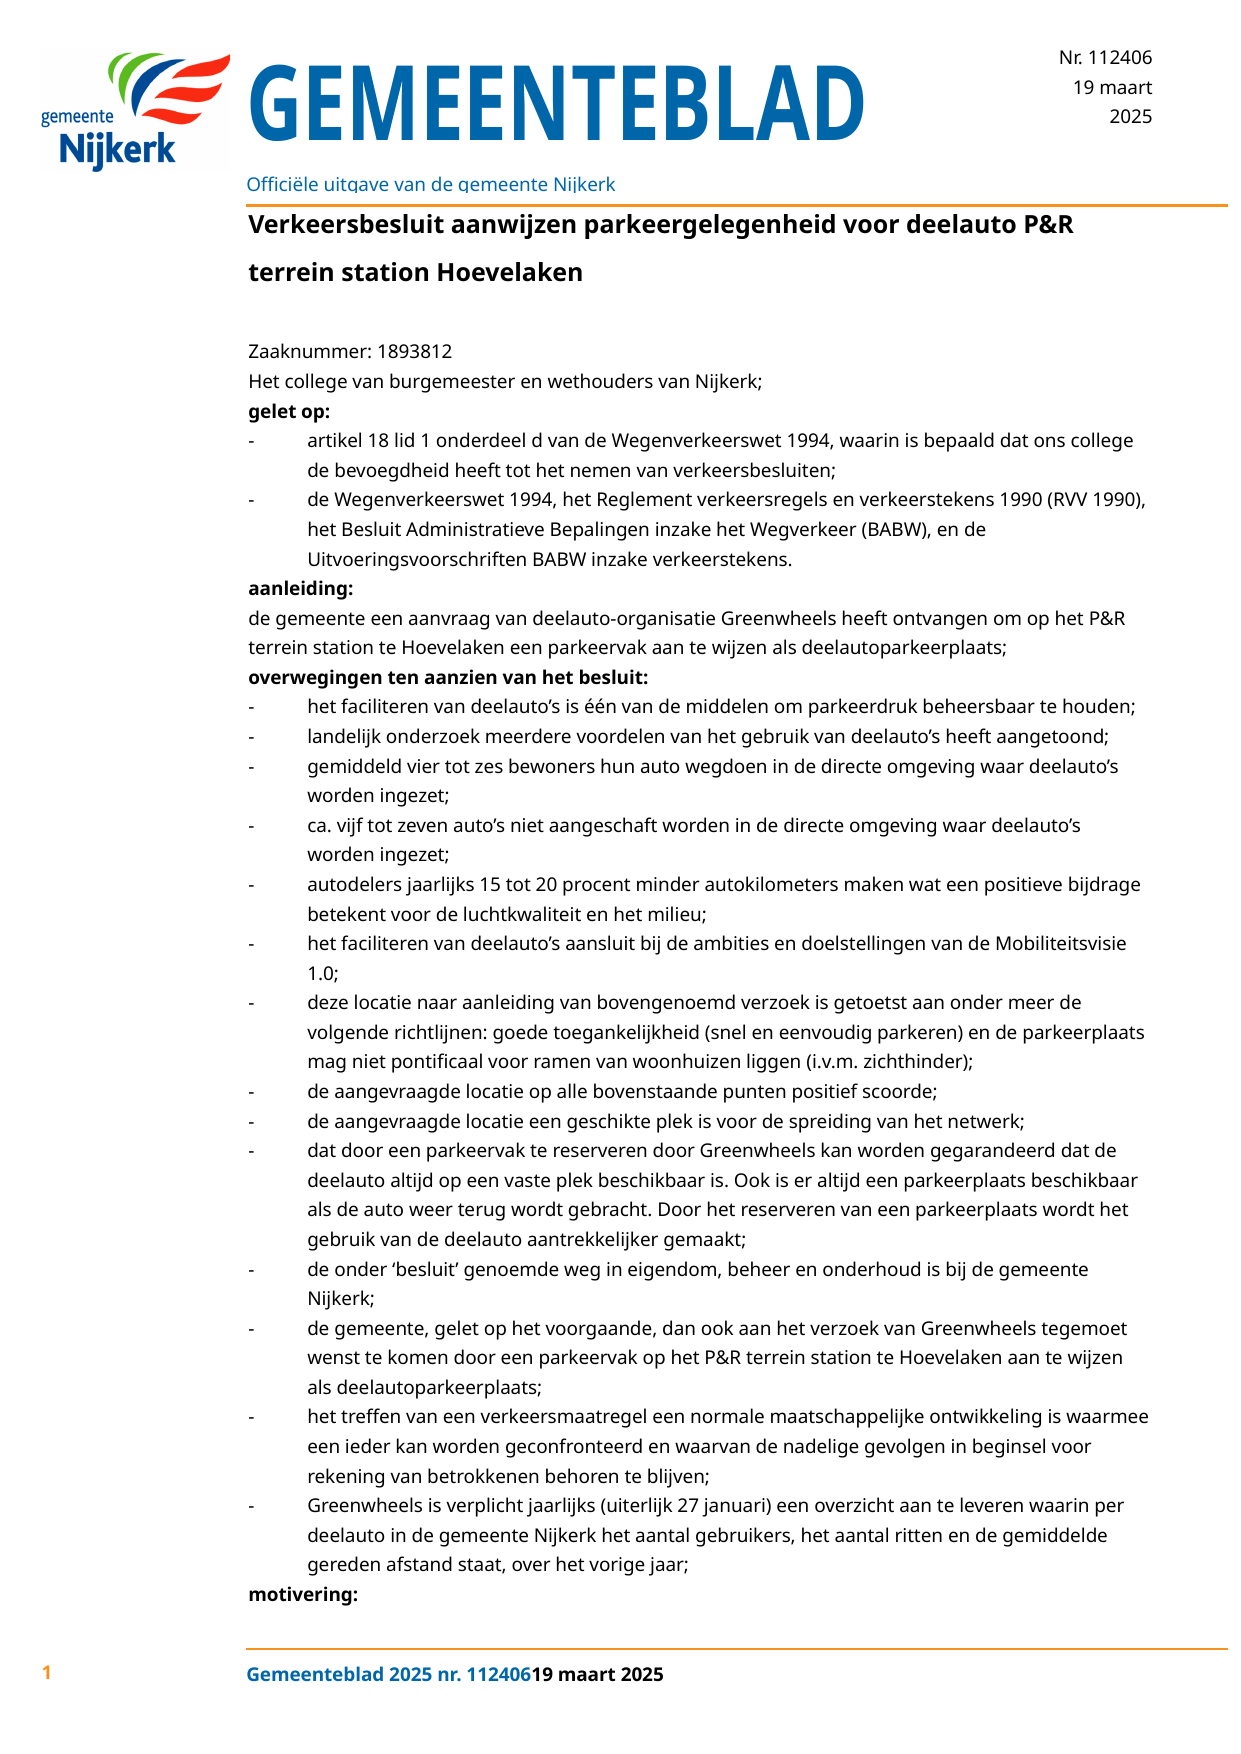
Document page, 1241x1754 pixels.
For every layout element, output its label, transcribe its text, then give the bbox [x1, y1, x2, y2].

list artikel 18 lid 1 onderdeel d van de Wegenverkeerswet 1994, waarin is bepaald dat ons college de bevoegdheid heeft tot het nemen van verkeersbesluiten; [248, 427, 1152, 483]
list het treffen van een verkeersmaatregel een normale maatschappelijke ontwikkeling is waarmee een ieder kan worden geconfronteerd en waarvan de nadelige gevolgen in beginsel voor rekening van betrokkenen behoren te blijven; [248, 1404, 1152, 1488]
text gelet op: [248, 398, 1152, 423]
list dat door een parkeervak te reserveren door Greenwheels kan worden gegarandeerd dat de deelauto altijd op een vaste plek beschikbaar is. Ook is er altijd een parkeerplaats beschikbaar als de auto weer terug wordt gebracht. Door het reserveren van een parkeerplaats wordt het gebruik van de deelauto aantrekkelijker gemaakt; [248, 1137, 1152, 1252]
text Verkeersbesluit aanwijzen parkeergelegenheid voor deelauto P&R terrein station Hoevelaken [248, 207, 1152, 288]
list het faciliteren van deelauto’s aansluit bij de ambities en doelstellingen van de Mobiliteitsvisie 1.0; [248, 930, 1152, 986]
text de gemeente een aanvraag van deelauto-organisatie Greenwheels heeft ontvangen om op het P&R terrein station te Hoevelaken een parkeervak aan te wijzen als deelautoparkeerplaats; [248, 605, 1152, 660]
list de aangevraagde locatie op alle bovenstaande punten positief scoorde; [248, 1078, 1152, 1104]
list ca. vijf tot zeven auto’s niet aangeschaft worden in de directe omgeving waar deelauto’s worden ingezet; [248, 812, 1152, 867]
text motivering: [248, 1581, 1152, 1607]
list de onder ‘besluit’ genoemde weg in eigendom, beheer en onderhoud is bij de gemeente Nijkerk; [248, 1256, 1152, 1311]
picture [41, 47, 231, 172]
list deze locatie naar aanleiding van bovengenoemd verzoek is getoetst aan onder meer de volgende richtlijnen: goede toegankelijkheid (snel en eenvoudig parkeren) en de parkeerplaats mag niet pontificaal voor ramen van woonhuizen liggen (i.v.m. zichthinder); [248, 989, 1152, 1074]
list Greenwheels is verplicht jaarlijks (uiterlijk 27 januari) een overzicht aan te leveren waarin per deelauto in de gemeente Nijkerk het aantal gebruikers, het aantal ritten en de gemiddelde gereden afstand staat, over het vorige jaar; [248, 1492, 1152, 1577]
text Het college van burgemeester en wethouders van Nijkerk; [248, 368, 1152, 394]
text aanleiding: [248, 575, 1152, 601]
text overwegingen ten aanzien van het besluit: [248, 664, 1152, 690]
list de gemeente, gelet op het voorgaande, dan ook aan het verzoek van Greenwheels tegemoet wenst te komen door een parkeervak op het P&R terrein station te Hoevelaken aan te wijzen als deelautoparkeerplaats; [248, 1315, 1152, 1400]
list de Wegenverkeerswet 1994, het Reglement verkeersregels en verkeerstekens 1990 (RVV 1990), het Besluit Administratieve Bepalingen inzake het Wegverkeer (BABW), en de Uitvoeringsvoorschriften BABW inzake verkeerstekens. [248, 487, 1152, 571]
text Zaaknummer: 1893812 [248, 339, 1152, 364]
list het faciliteren van deelauto’s is één van de middelen om parkeerdruk beheersbaar te houden; [248, 694, 1152, 719]
list autodelers jaarlijks 15 tot 20 procent minder autokilometers maken wat een positieve bijdrage betekent voor de luchtkwaliteit en het milieu; [248, 871, 1152, 926]
list gemiddeld vier tot zes bewoners hun auto wegdoen in de directe omgeving waar deelauto’s worden ingezet; [248, 753, 1152, 808]
list landelijk onderzoek meerdere voordelen van het gebruik van deelauto’s heeft aangetoond; [248, 723, 1152, 749]
list de aangevraagde locatie een geschikte plek is voor de spreiding van het netwerk; [248, 1108, 1152, 1133]
